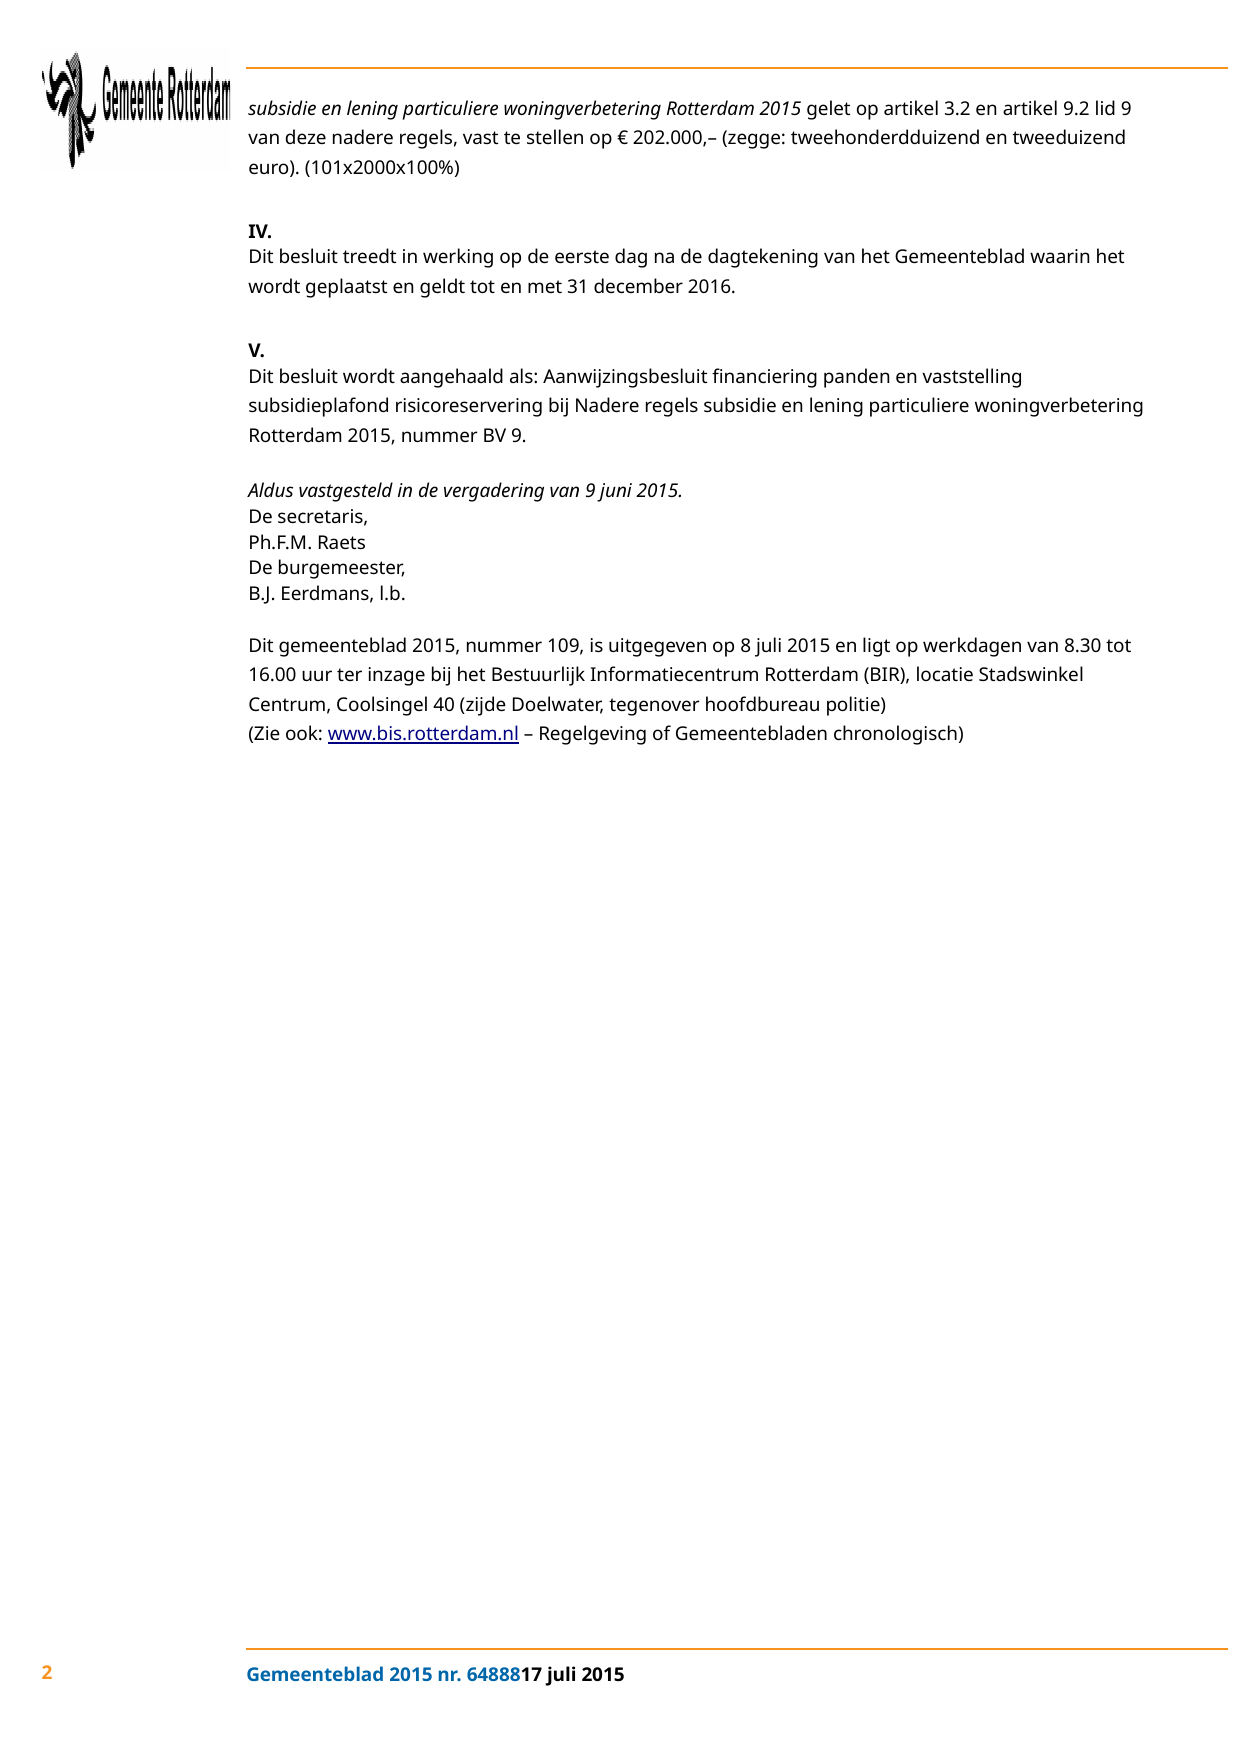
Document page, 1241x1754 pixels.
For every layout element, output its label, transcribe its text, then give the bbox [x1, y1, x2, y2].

text V. [248, 337, 1152, 363]
text B.J. Eerdmans, l.b. [248, 580, 1152, 606]
text Dit besluit treedt in werking op de eerste dag na de dagtekening van het Gemeenteblad waarin het wordt geplaatst en geldt tot en met 31 december 2016. [248, 244, 1152, 299]
text Dit gemeenteblad 2015, nummer 109, is uitgegeven op 8 juli 2015 en ligt op werkdagen van 8.30 tot 16.00 uur ter inzage bij het Bestuurlijk Informatiecentrum Rotterdam (BIR), locatie Stadswinkel Centrum, Coolsingel 40 (zijde Doelwater, tegenover hoofdbureau politie) [248, 632, 1152, 717]
text IV. [248, 218, 1152, 244]
text Dit besluit wordt aangehaald als: Aanwijzingsbesluit financiering panden en vaststelling subsidieplafond risicoreservering bij Nadere regels subsidie en lening particuliere woningverbetering Rotterdam 2015, nummer BV 9. [248, 363, 1152, 448]
text (Zie ook: www.bis.rotterdam.nl – Regelgeving of Gemeentebladen chronologisch) [248, 721, 1152, 746]
text Aldus vastgesteld in de vergadering van 9 juni 2015. [248, 477, 1152, 503]
text De burgemeester, [248, 554, 1152, 580]
text De secretaris, [248, 503, 1152, 529]
text subsidie en lening particuliere woningverbetering Rotterdam 2015 gelet op artikel 3.2 en artikel 9.2 lid 9 van deze nadere regels, vast te stellen op € 202.000,– (zegge: tweehonderdduizend en tweeduizend euro). (101x2000x100%) [248, 95, 1152, 180]
picture [41, 47, 231, 172]
text Ph.F.M. Raets [248, 529, 1152, 554]
